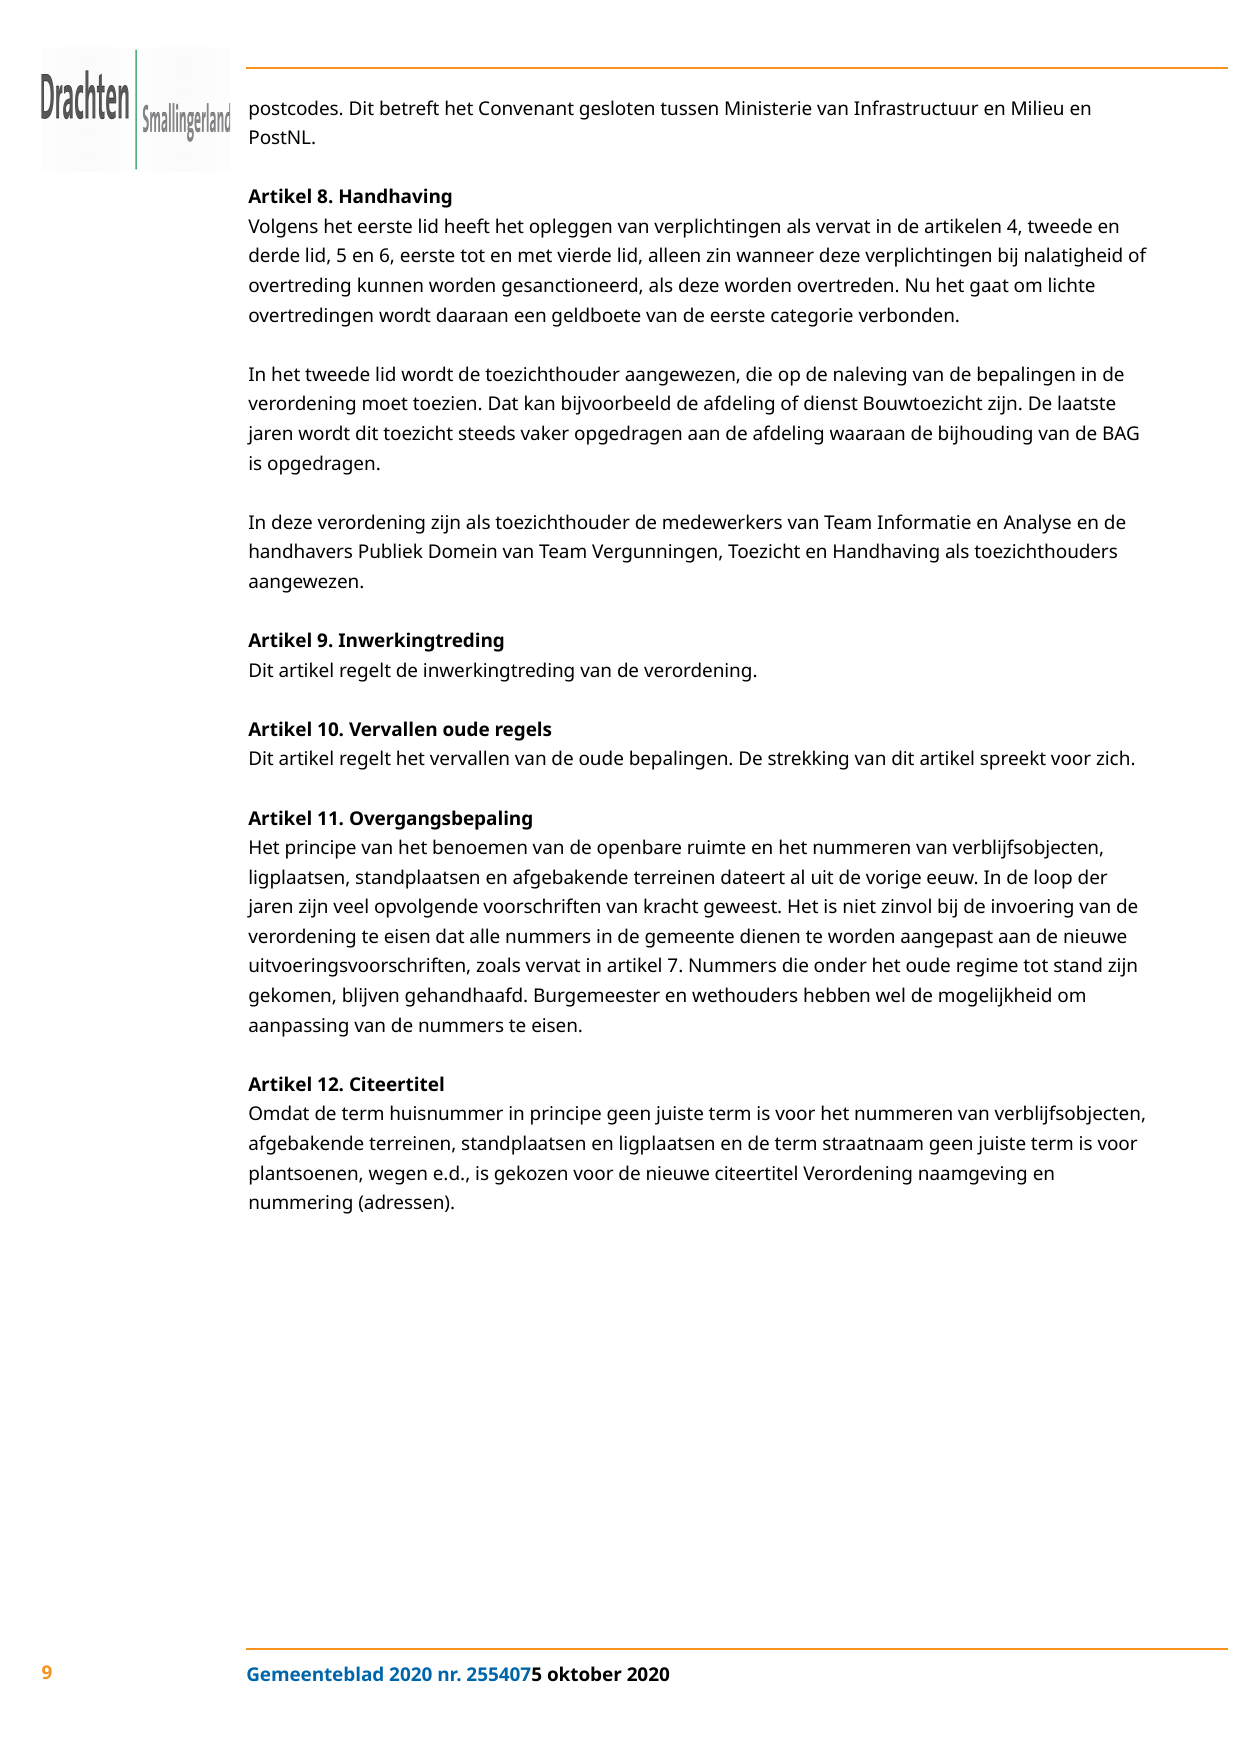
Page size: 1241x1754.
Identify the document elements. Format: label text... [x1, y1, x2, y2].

text Het principe van het benoemen van de openbare ruimte en het nummeren van verblijfsobjecten, ligplaatsen, standplaatsen en afgebakende terreinen dateert al uit de vorige eeuw. In de loop der jaren zijn veel opvolgende voorschriften van kracht geweest. Het is niet zinvol bij de invoering van de verordening te eisen dat alle nummers in de gemeente dienen te worden aangepast aan de nieuwe uitvoeringsvoorschriften, zoals vervat in artikel 7. Nummers die onder het oude regime tot stand zijn gekomen, blijven gehandhaafd. Burgemeester en wethouders hebben wel de mogelijkheid om aanpassing van de nummers te eisen. [248, 834, 1152, 1038]
text Artikel 9. Inwerkingtreding [248, 627, 1152, 653]
text Artikel 8. Handhaving [248, 183, 1152, 209]
text Artikel 12. Citeertitel [248, 1071, 1152, 1097]
text Volgens het eerste lid heeft het opleggen van verplichtingen als vervat in de artikelen 4, tweede en derde lid, 5 en 6, eerste tot en met vierde lid, alleen zin wanneer deze verplichtingen bij nalatigheid of overtreding kunnen worden gesanctioneerd, als deze worden overtreden. Nu het gaat om lichte overtredingen wordt daaraan een geldboete van de eerste categorie verbonden. [248, 213, 1152, 328]
text In het tweede lid wordt de toezichthouder aangewezen, die op de naleving van de bepalingen in de verordening moet toezien. Dat kan bijvoorbeeld de afdeling of dienst Bouwtoezicht zijn. De laatste jaren wordt dit toezicht steeds vaker opgedragen aan de afdeling waaraan de bijhouding van de BAG is opgedragen. [248, 361, 1152, 476]
text Artikel 10. Vervallen oude regels [248, 716, 1152, 742]
text In deze verordening zijn als toezichthouder de medewerkers van Team Informatie en Analyse en de handhavers Publiek Domein van Team Vergunningen, Toezicht en Handhaving als toezichthouders aangewezen. [248, 509, 1152, 594]
text postcodes. Dit betreft het Convenant gesloten tussen Ministerie van Infrastructuur en Milieu en PostNL. [248, 95, 1152, 150]
text Artikel 11. Overgangsbepaling [248, 805, 1152, 831]
text Dit artikel regelt de inwerkingtreding van de verordening. [248, 657, 1152, 683]
picture [41, 47, 231, 172]
text Omdat de term huisnummer in principe geen juiste term is voor het nummeren van verblijfsobjecten, afgebakende terreinen, standplaatsen en ligplaatsen en de term straatnaam geen juiste term is voor plantsoenen, wegen e.d., is gekozen voor de nieuwe citeertitel Verordening naamgeving en nummering (adressen). [248, 1101, 1152, 1215]
text Dit artikel regelt het vervallen van de oude bepalingen. De strekking van dit artikel spreekt voor zich. [248, 746, 1152, 771]
